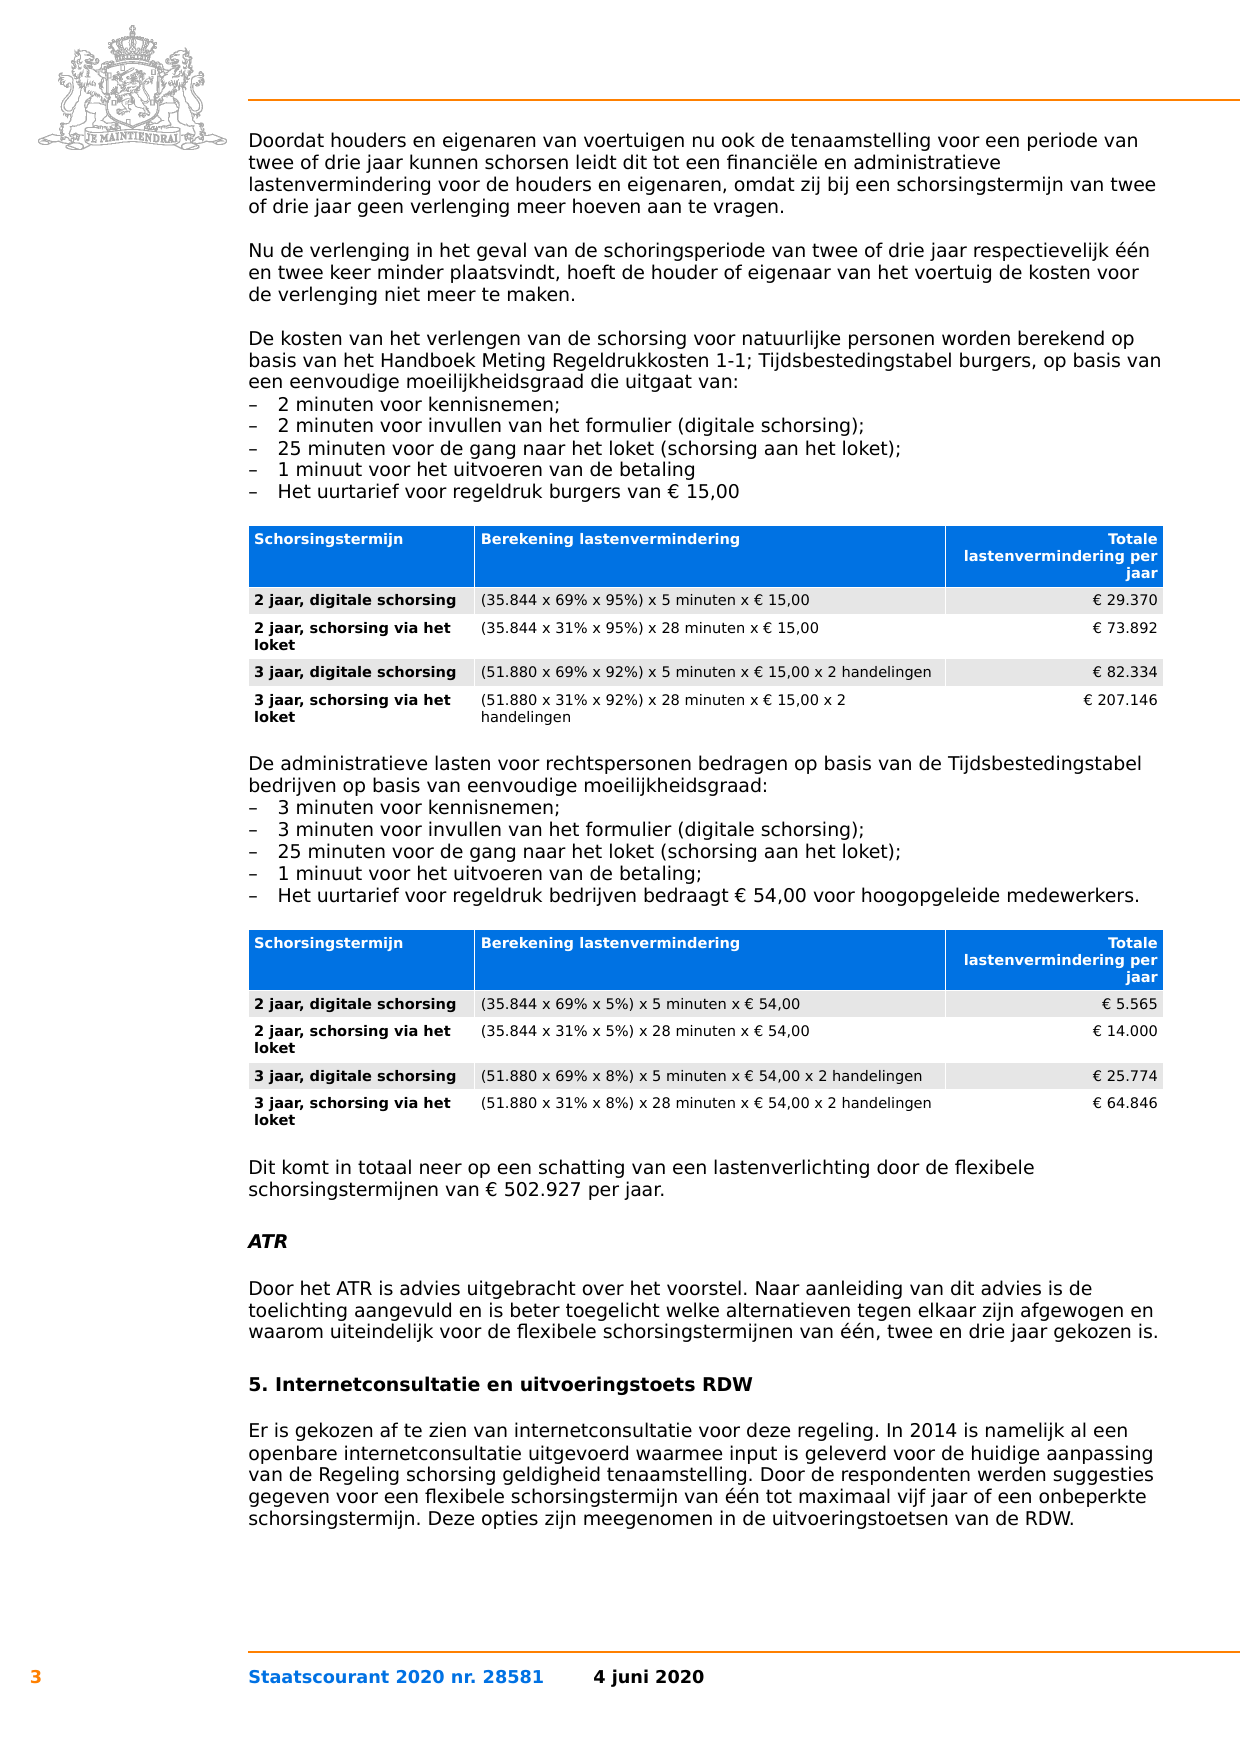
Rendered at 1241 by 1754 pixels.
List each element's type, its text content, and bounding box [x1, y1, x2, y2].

table_cell (35.844 x 31% x 95%) x 28 minuten x € 15,00 [475, 615, 945, 658]
text Doordat houders en eigenaren van voertuigen nu ook de tenaamstelling voor een periode van twee of drie jaar kunnen schorsen leidt dit tot een financiële en administratieve lastenvermindering voor de houders en eigenaren, omdat zij bij een schorsingstermijn van twee of drie jaar geen verlenging meer hoeven aan te vragen. [248, 130, 1163, 218]
text – 25 minuten voor de gang naar het loket (schorsing aan het loket); [248, 841, 1163, 863]
table_header Berekening lastenvermindering [475, 526, 945, 587]
text Door het ATR is advies uitgebracht over het voorstel. Naar aanleiding van dit advies is de toelichting aangevuld en is beter toegelicht welke alternatieven tegen elkaar zijn afgewogen en waarom uiteindelijk voor de flexibele schorsingstermijnen van één, twee en drie jaar gekozen is. [248, 1277, 1163, 1343]
text De administratieve lasten voor rechtspersonen bedragen op basis van de Tijdsbestedingstabel bedrijven op basis van eenvoudige moeilijkheidsgraad: [248, 753, 1163, 797]
text – 3 minuten voor invullen van het formulier (digitale schorsing); [248, 819, 1163, 841]
table_cell € 14.000 [946, 1019, 1163, 1062]
text – Het uurtarief voor regeldruk bedrijven bedraagt € 54,00 voor hoogopgeleide medewerkers. [248, 885, 1163, 907]
table_cell € 207.146 [946, 687, 1163, 730]
table_cell (35.844 x 69% x 95%) x 5 minuten x € 15,00 [475, 588, 945, 614]
table_cell 3 jaar, schorsing via het loket [249, 1090, 474, 1134]
subtitle 5. Internetconsultatie en uitvoeringstoets RDW [248, 1373, 1163, 1395]
table_cell 2 jaar, schorsing via het loket [249, 615, 474, 658]
table_header Berekening lastenvermindering [475, 930, 945, 990]
subtitle ATR [248, 1231, 1163, 1252]
table_cell (35.844 x 31% x 5%) x 28 minuten x € 54,00 [475, 1019, 945, 1062]
text – 1 minuut voor het uitvoeren van de betaling; [248, 863, 1163, 885]
text Nu de verlenging in het geval van de schoringsperiode van twee of drie jaar respectievelijk één en twee keer minder plaatsvindt, hoeft de houder of eigenaar van het voertuig de kosten voor de verlenging niet meer te maken. [248, 240, 1163, 306]
text Er is gekozen af te zien van internetconsultatie voor deze regeling. In 2014 is namelijk al een openbare internetconsultatie uitgevoerd waarmee input is geleverd voor de huidige aanpassing van de Regeling schorsing geldigheid tenaamstelling. Door de respondenten werden suggesties gegeven voor een flexibele schorsingstermijn van één tot maximaal vijf jaar of een onbeperkte schorsingstermijn. Deze opties zijn meegenomen in de uitvoeringstoetsen van de RDW. [248, 1420, 1163, 1530]
table_cell € 82.334 [946, 659, 1163, 686]
text – 1 minuut voor het uitvoeren van de betaling [248, 459, 1163, 481]
table_cell (51.880 x 31% x 92%) x 28 minuten x € 15,00 x 2 handelingen [475, 687, 945, 730]
table_cell € 5.565 [946, 991, 1163, 1017]
picture [38, 25, 227, 150]
table_header Totale lastenvermindering per jaar [946, 930, 1163, 990]
table_cell 3 jaar, digitale schorsing [249, 1063, 474, 1089]
table_cell € 73.892 [946, 615, 1163, 658]
text – 25 minuten voor de gang naar het loket (schorsing aan het loket); [248, 437, 1163, 459]
table_header Schorsingstermijn [249, 930, 474, 990]
table_header Schorsingstermijn [249, 526, 474, 587]
text – 3 minuten voor kennisnemen; [248, 797, 1163, 819]
table_cell (51.880 x 69% x 8%) x 5 minuten x € 54,00 x 2 handelingen [475, 1063, 945, 1089]
table_cell 2 jaar, digitale schorsing [249, 991, 474, 1017]
text – 2 minuten voor kennisnemen; [248, 393, 1163, 415]
table_cell € 29.370 [946, 588, 1163, 614]
table_header Totale lastenvermindering per jaar [946, 526, 1163, 587]
table_cell (51.880 x 31% x 8%) x 28 minuten x € 54,00 x 2 handelingen [475, 1090, 945, 1134]
text – 2 minuten voor invullen van het formulier (digitale schorsing); [248, 415, 1163, 437]
table_cell € 64.846 [946, 1090, 1163, 1134]
table_cell 2 jaar, digitale schorsing [249, 588, 474, 614]
text De kosten van het verlengen van de schorsing voor natuurlijke personen worden berekend op basis van het Handboek Meting Regeldrukkosten 1-1; Tijdsbestedingstabel burgers, op basis van een eenvoudige moeilijkheidsgraad die uitgaat van: [248, 327, 1163, 393]
text – Het uurtarief voor regeldruk burgers van € 15,00 [248, 481, 1163, 503]
table_cell 2 jaar, schorsing via het loket [249, 1019, 474, 1062]
table_cell (51.880 x 69% x 92%) x 5 minuten x € 15,00 x 2 handelingen [475, 659, 945, 686]
table_cell (35.844 x 69% x 5%) x 5 minuten x € 54,00 [475, 991, 945, 1017]
table_cell € 25.774 [946, 1063, 1163, 1089]
table_cell 3 jaar, digitale schorsing [249, 659, 474, 686]
table_cell 3 jaar, schorsing via het loket [249, 687, 474, 730]
text Dit komt in totaal neer op een schatting van een lastenverlichting door de flexibele schorsingstermijnen van € 502.927 per jaar. [248, 1157, 1163, 1201]
